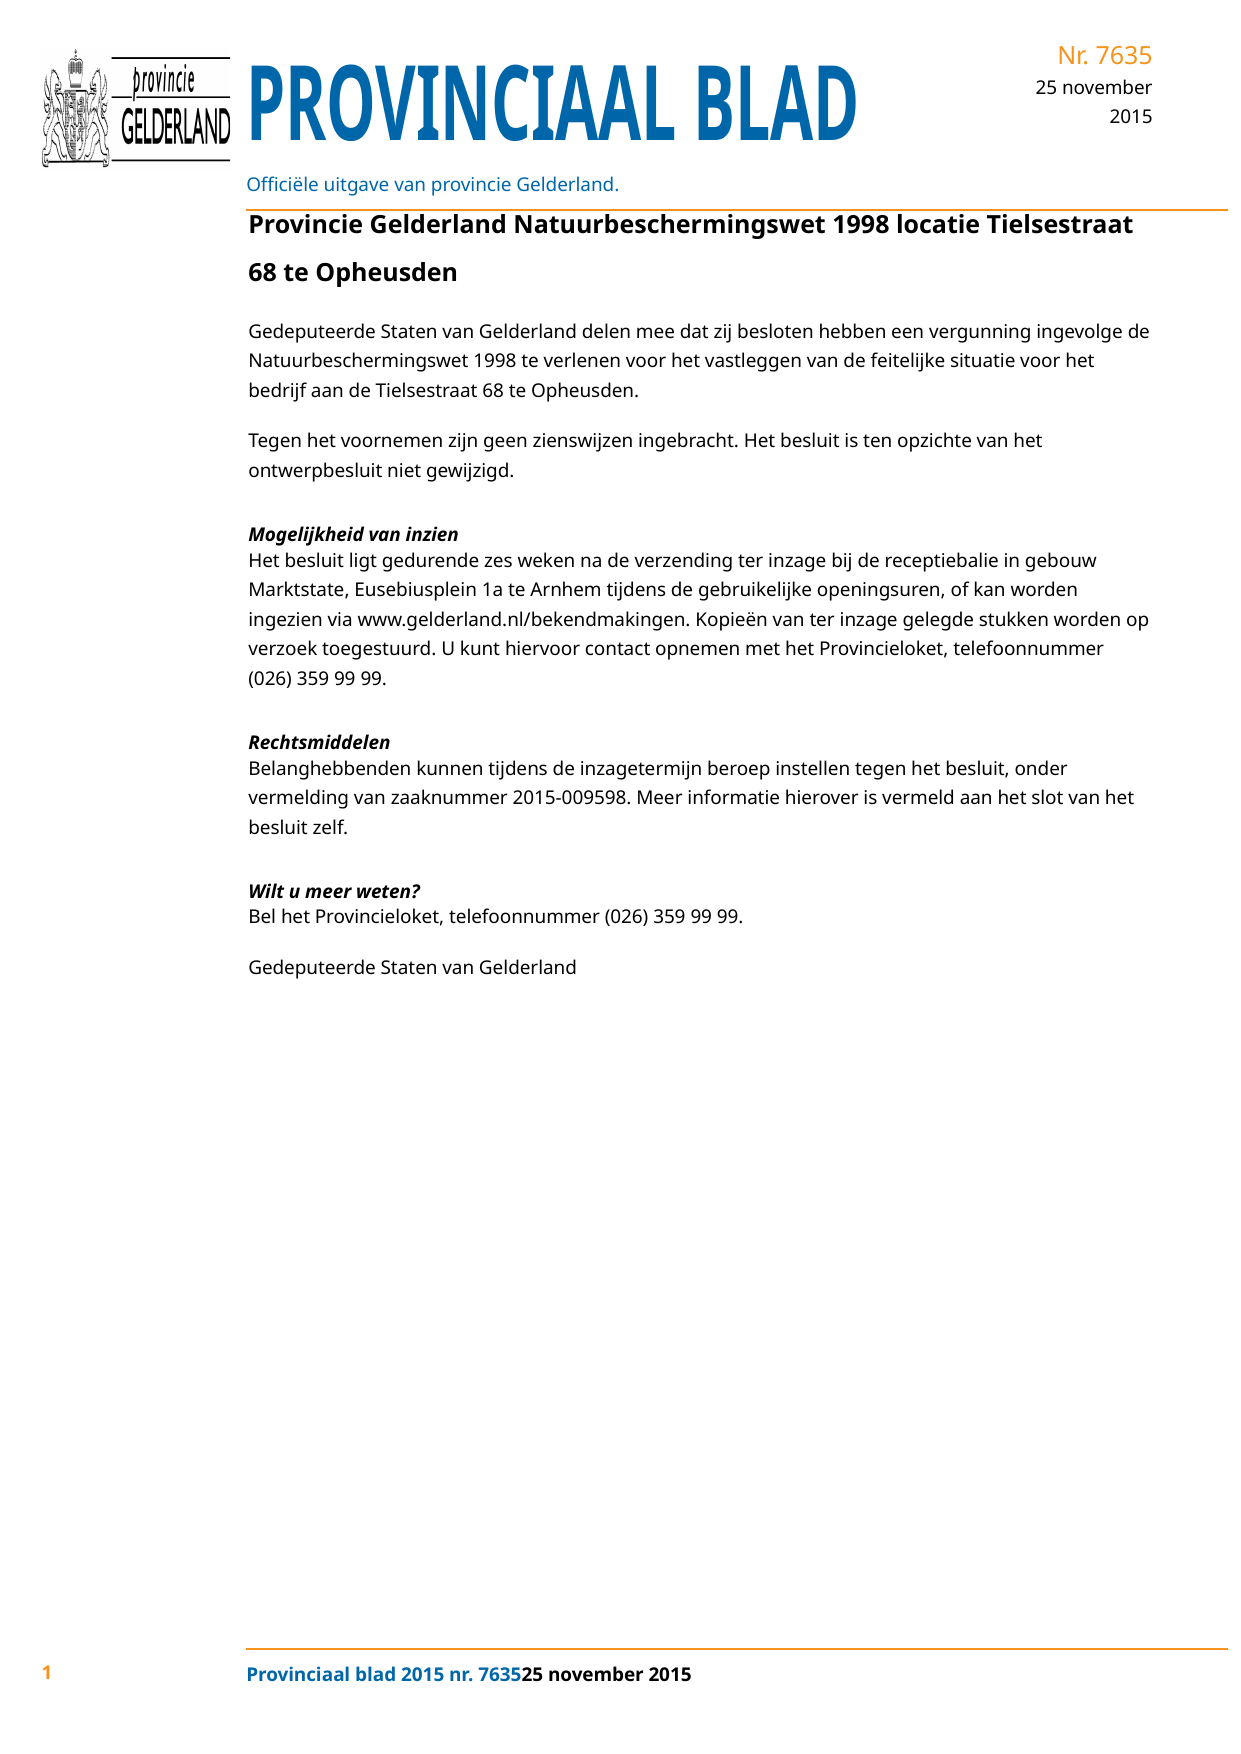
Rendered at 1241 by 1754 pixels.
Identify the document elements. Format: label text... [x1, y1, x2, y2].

text Het besluit ligt gedurende zes weken na de verzending ter inzage bij de receptiebalie in gebouw Marktstate, Eusebiusplein 1a te Arnhem tijdens de gebruikelijke openingsuren, of kan worden ingezien via www.gelderland.nl/bekendmakingen. Kopieën van ter inzage gelegde stukken worden op verzoek toegestuurd. U kunt hiervoor contact opnemen met het Provincieloket, telefoonnummer (026) 359 99 99. [248, 547, 1152, 691]
text Bel het Provincieloket, telefoonnummer (026) 359 99 99. [248, 904, 1152, 929]
text Mogelijkheid van inzien [248, 521, 1152, 547]
picture [41, 47, 231, 172]
text Rechtsmiddelen [248, 729, 1152, 755]
text Gedeputeerde Staten van Gelderland [248, 954, 1152, 980]
text Belanghebbenden kunnen tijdens de inzagetermijn beroep instellen tegen het besluit, onder vermelding van zaaknummer 2015-009598. Meer informatie hierover is vermeld aan het slot van het besluit zelf. [248, 755, 1152, 840]
text Gedeputeerde Staten van Gelderland delen mee dat zij besloten hebben een vergunning ingevolge de Natuurbeschermingswet 1998 te verlenen voor het vastleggen van de feitelijke situatie voor het bedrijf aan de Tielsestraat 68 te Opheusden. [248, 318, 1152, 403]
text Wilt u meer weten? [248, 878, 1152, 904]
text Tegen het voornemen zijn geen zienswijzen ingebracht. Het besluit is ten opzichte van het ontwerpbesluit niet gewijzigd. [248, 427, 1152, 483]
text Provincie Gelderland Natuurbeschermingswet 1998 locatie Tielsestraat 68 te Opheusden [248, 211, 1152, 288]
